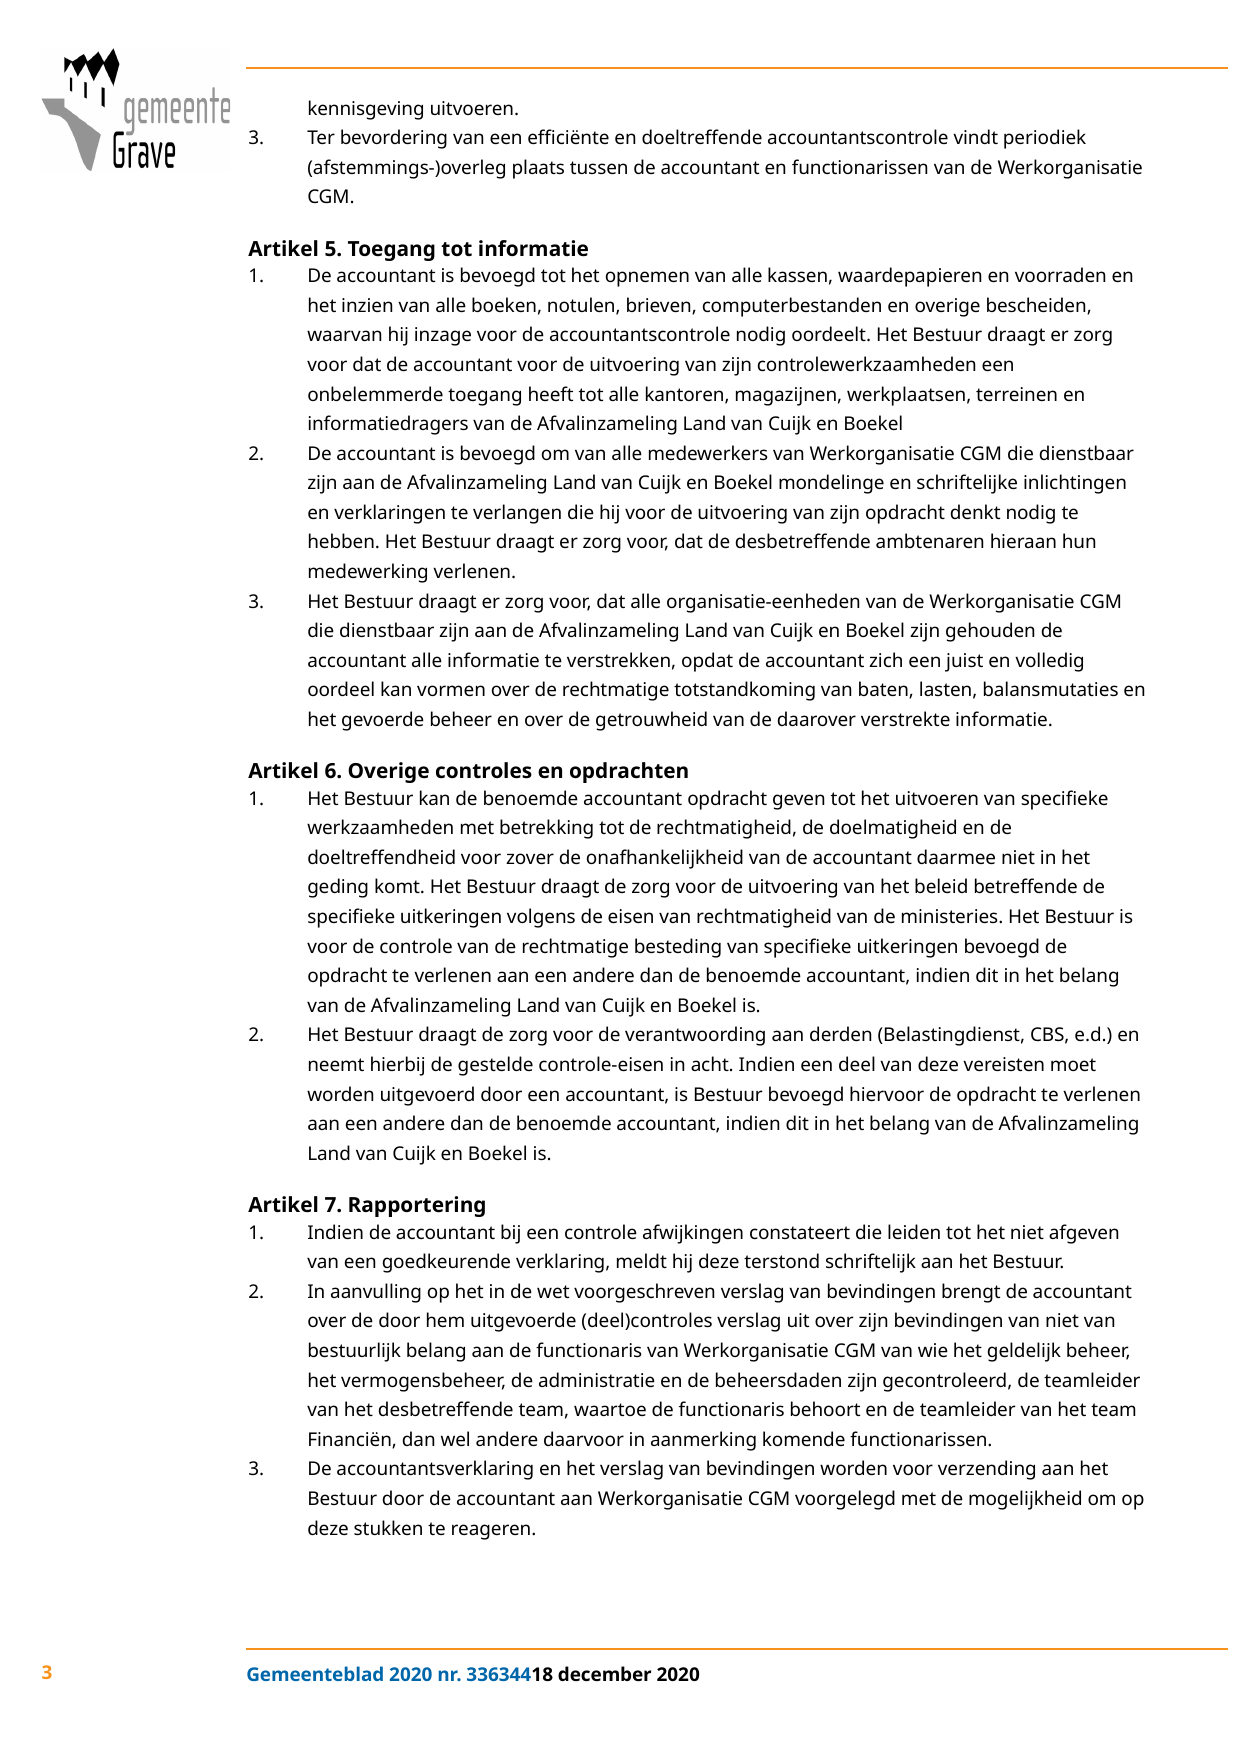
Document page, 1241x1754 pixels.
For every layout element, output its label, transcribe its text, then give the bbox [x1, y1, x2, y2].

list Het Bestuur draagt er zorg voor, dat alle organisatie-eenheden van de Werkorganisatie CGM die dienstbaar zijn aan de Afvalinzameling Land van Cuijk en Boekel zijn gehouden de accountant alle informatie te verstrekken, opdat de accountant zich een juist en volledig oordeel kan vormen over de rechtmatige totstandkoming van baten, lasten, balansmutaties en het gevoerde beheer en over de getrouwheid van de daarover verstrekte informatie. [248, 588, 1152, 732]
list Het Bestuur draagt de zorg voor de verantwoording aan derden (Belastingdienst, CBS, e.d.) en neemt hierbij de gestelde controle-eisen in acht. Indien een deel van deze vereisten moet worden uitgevoerd door een accountant, is Bestuur bevoegd hiervoor de opdracht te verlenen aan een andere dan de benoemde accountant, indien dit in het belang van de Afvalinzameling Land van Cuijk en Boekel is. [248, 1022, 1152, 1166]
list Ter bevordering van een efficiënte en doeltreffende accountantscontrole vindt periodiek (afstemmings-)overleg plaats tussen de accountant en functionarissen van de Werkorganisatie CGM. [248, 124, 1152, 209]
text Artikel 7. Rapportering [248, 1190, 1152, 1219]
list Het Bestuur kan de benoemde accountant opdracht geven tot het uitvoeren van specifieke werkzaamheden met betrekking tot de rechtmatigheid, de doelmatigheid en de doeltreffendheid voor zover de onafhankelijkheid van de accountant daarmee niet in het geding komt. Het Bestuur draagt de zorg voor de uitvoering van het beleid betreffende de specifieke uitkeringen volgens de eisen van rechtmatigheid van de ministeries. Het Bestuur is voor de controle van de rechtmatige besteding van specifieke uitkeringen bevoegd de opdracht te verlenen aan een andere dan de benoemde accountant, indien dit in het belang van de Afvalinzameling Land van Cuijk en Boekel is. [248, 785, 1152, 1018]
list In aanvulling op het in de wet voorgeschreven verslag van bevindingen brengt de accountant over de door hem uitgevoerde (deel)controles verslag uit over zijn bevindingen van niet van bestuurlijk belang aan de functionaris van Werkorganisatie CGM van wie het geldelijk beheer, het vermogensbeheer, de administratie en de beheersdaden zijn gecontroleerd, de teamleider van het desbetreffende team, waartoe de functionaris behoort en de teamleider van het team Financiën, dan wel andere daarvoor in aanmerking komende functionarissen. [248, 1278, 1152, 1452]
picture [41, 47, 231, 172]
text Artikel 6. Overige controles en opdrachten [248, 757, 1152, 785]
list Indien de accountant bij een controle afwijkingen constateert die leiden tot het niet afgeven van een goedkeurende verklaring, meldt hij deze terstond schriftelijk aan het Bestuur. [248, 1219, 1152, 1274]
text Artikel 5. Toegang tot informatie [248, 234, 1152, 262]
list kennisgeving uitvoeren. [248, 95, 1152, 121]
list De accountant is bevoegd om van alle medewerkers van Werkorganisatie CGM die dienstbaar zijn aan de Afvalinzameling Land van Cuijk en Boekel mondelinge en schriftelijke inlichtingen en verklaringen te verlangen die hij voor de uitvoering van zijn opdracht denkt nodig te hebben. Het Bestuur draagt er zorg voor, dat de desbetreffende ambtenaren hieraan hun medewerking verlenen. [248, 440, 1152, 584]
list De accountantsverklaring en het verslag van bevindingen worden voor verzending aan het Bestuur door de accountant aan Werkorganisatie CGM voorgelegd met de mogelijkheid om op deze stukken te reageren. [248, 1456, 1152, 1540]
list De accountant is bevoegd tot het opnemen van alle kassen, waardepapieren en voorraden en het inzien van alle boeken, notulen, brieven, computerbestanden en overige bescheiden, waarvan hij inzage voor de accountantscontrole nodig oordeelt. Het Bestuur draagt er zorg voor dat de accountant voor de uitvoering van zijn controlewerkzaamheden een onbelemmerde toegang heeft tot alle kantoren, magazijnen, werkplaatsen, terreinen en informatiedragers van de Afvalinzameling Land van Cuijk en Boekel [248, 262, 1152, 436]
